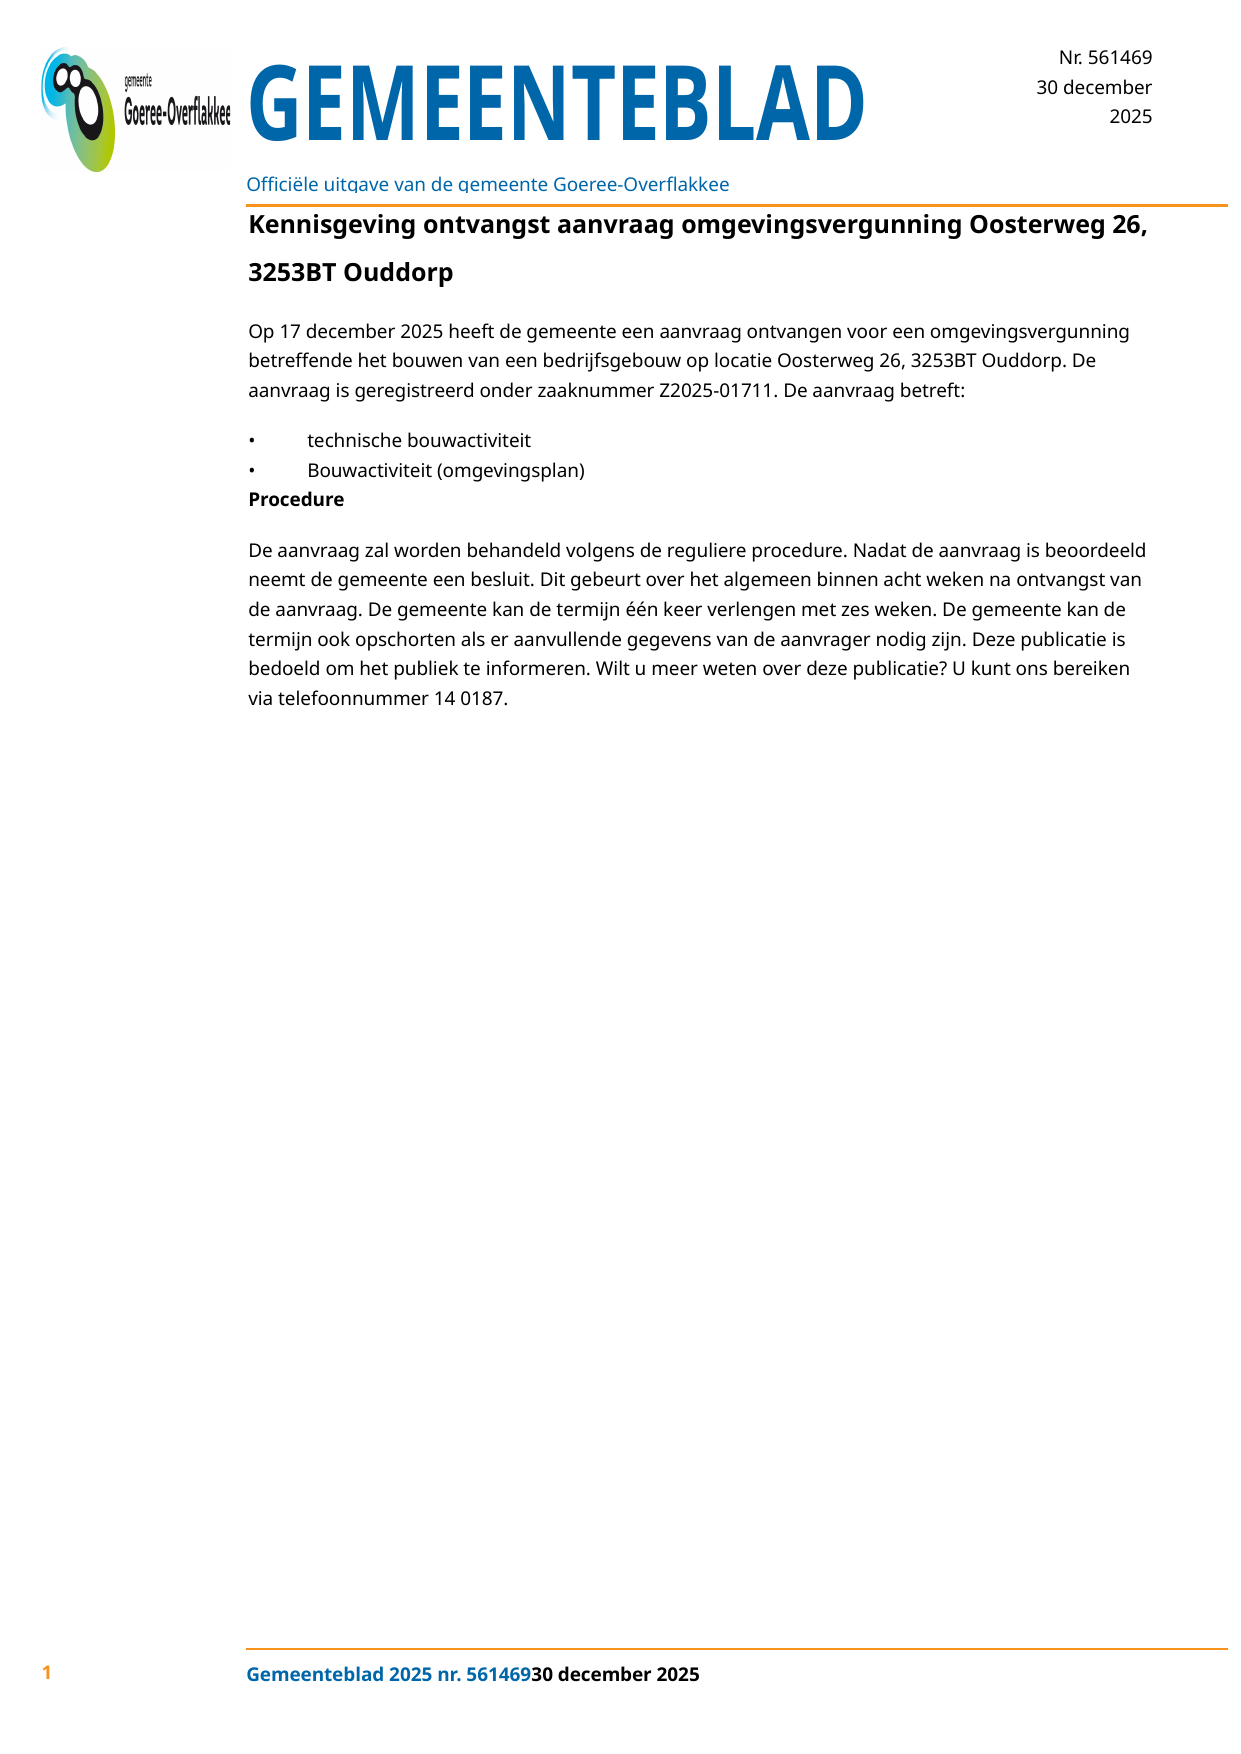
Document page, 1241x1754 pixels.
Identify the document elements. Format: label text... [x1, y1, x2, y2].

text Procedure [248, 487, 1152, 512]
list Bouwactiviteit (omgevingsplan) [248, 457, 1152, 483]
list technische bouwactiviteit [248, 427, 1152, 453]
text De aanvraag zal worden behandeld volgens de reguliere procedure. Nadat de aanvraag is beoordeeld neemt de gemeente een besluit. Dit gebeurt over het algemeen binnen acht weken na ontvangst van de aanvraag. De gemeente kan de termijn één keer verlengen met zes weken. De gemeente kan de termijn ook opschorten als er aanvullende gegevens van de aanvrager nodig zijn. Deze publicatie is bedoeld om het publiek te informeren. Wilt u meer weten over deze publicatie? U kunt ons bereiken via telefoonnummer 14 0187. [248, 537, 1152, 711]
text Op 17 december 2025 heeft de gemeente een aanvraag ontvangen voor een omgevingsvergunning betreffende het bouwen van een bedrijfsgebouw op locatie Oosterweg 26, 3253BT Ouddorp. De aanvraag is geregistreerd onder zaaknummer Z2025-01711. De aanvraag betreft: [248, 318, 1152, 403]
picture [41, 47, 231, 172]
text Kennisgeving ontvangst aanvraag omgevingsvergunning Oosterweg 26, 3253BT Ouddorp [248, 207, 1152, 288]
